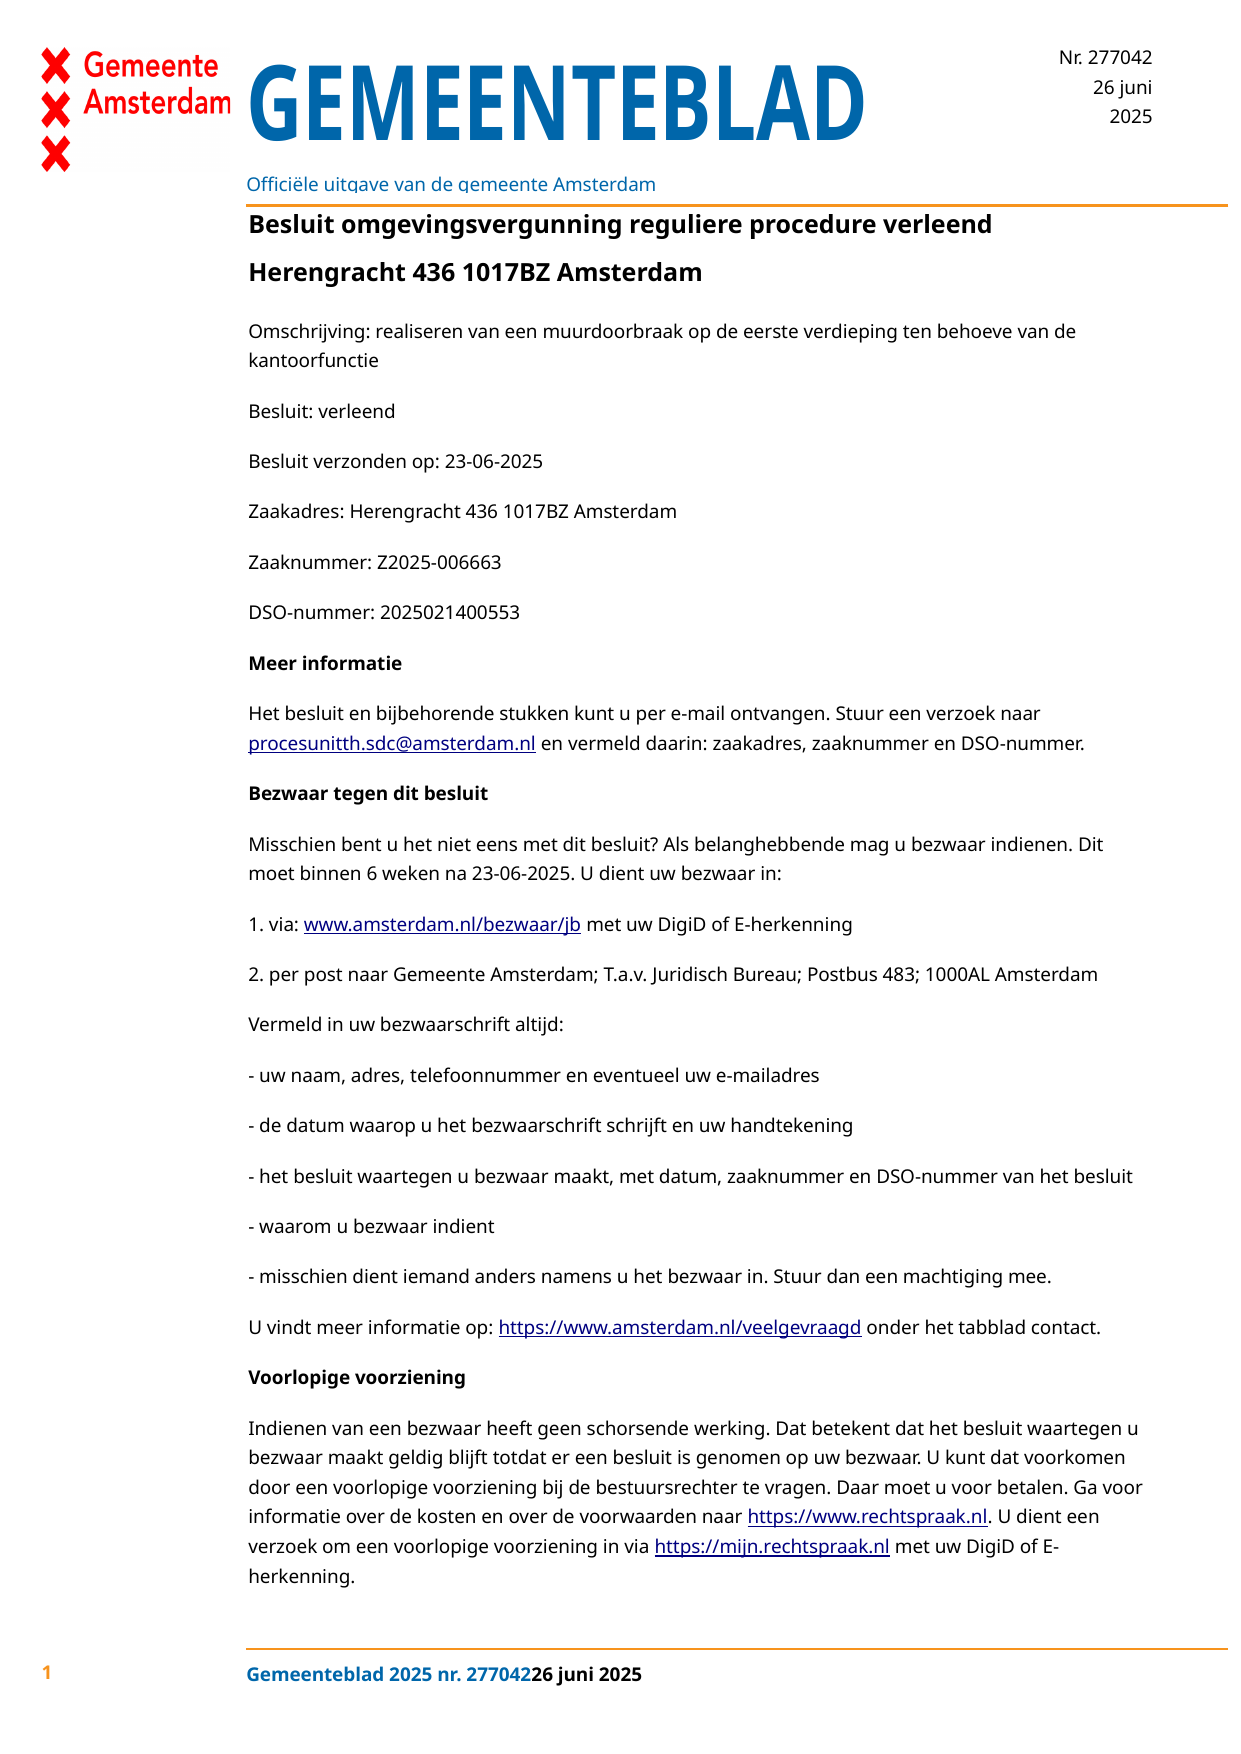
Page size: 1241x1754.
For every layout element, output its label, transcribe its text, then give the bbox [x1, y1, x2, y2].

text Bezwaar tegen dit besluit [248, 780, 1152, 806]
text Voorlopige voorziening [248, 1364, 1152, 1390]
text Besluit: verleend [248, 398, 1152, 424]
text Indienen van een bezwaar heeft geen schorsende werking. Dat betekent dat het besluit waartegen u bezwaar maakt geldig blijft totdat er een besluit is genomen op uw bezwaar. U kunt dat voorkomen door een voorlopige voorziening bij de bestuursrechter te vragen. Daar moet u voor betalen. Ga voor informatie over de kosten en over de voorwaarden naar https://www.rechtspraak.nl. U dient een verzoek om een voorlopige voorziening in via https://mijn.rechtspraak.nl met uw DigiD of E-herkenning. [248, 1415, 1152, 1589]
text 1. via: www.amsterdam.nl/bezwaar/jb met uw DigiD of E-herkenning [248, 911, 1152, 937]
text DSO-nummer: 2025021400553 [248, 599, 1152, 625]
picture [41, 47, 231, 172]
text Zaaknummer: Z2025-006663 [248, 549, 1152, 575]
text Besluit omgevingsvergunning reguliere procedure verleend Herengracht 436 1017BZ Amsterdam [248, 207, 1152, 288]
text Besluit verzonden op: 23-06-2025 [248, 448, 1152, 474]
text - de datum waarop u het bezwaarschrift schrijft en uw handtekening [248, 1112, 1152, 1138]
text Omschrijving: realiseren van een muurdoorbraak op de eerste verdieping ten behoeve van de kantoorfunctie [248, 318, 1152, 373]
text Vermeld in uw bezwaarschrift altijd: [248, 1012, 1152, 1037]
text - misschien dient iemand anders namens u het bezwaar in. Stuur dan een machtiging mee. [248, 1264, 1152, 1289]
text - het besluit waartegen u bezwaar maakt, met datum, zaaknummer en DSO-nummer van het besluit [248, 1163, 1152, 1189]
text U vindt meer informatie op: https://www.amsterdam.nl/veelgevraagd onder het tabblad contact. [248, 1314, 1152, 1340]
text Misschien bent u het niet eens met dit besluit? Als belanghebbende mag u bezwaar indienen. Dit moet binnen 6 weken na 23-06-2025. U dient uw bezwaar in: [248, 831, 1152, 886]
text Zaakadres: Herengracht 436 1017BZ Amsterdam [248, 499, 1152, 524]
text 2. per post naar Gemeente Amsterdam; T.a.v. Juridisch Bureau; Postbus 483; 1000AL Amsterdam [248, 961, 1152, 987]
text - waarom u bezwaar indient [248, 1213, 1152, 1239]
text Het besluit en bijbehorende stukken kunt u per e-mail ontvangen. Stuur een verzoek naar procesunitth.sdc@amsterdam.nl en vermeld daarin: zaakadres, zaaknummer en DSO-nummer. [248, 700, 1152, 756]
text - uw naam, adres, telefoonnummer en eventueel uw e-mailadres [248, 1062, 1152, 1088]
text Meer informatie [248, 650, 1152, 676]
